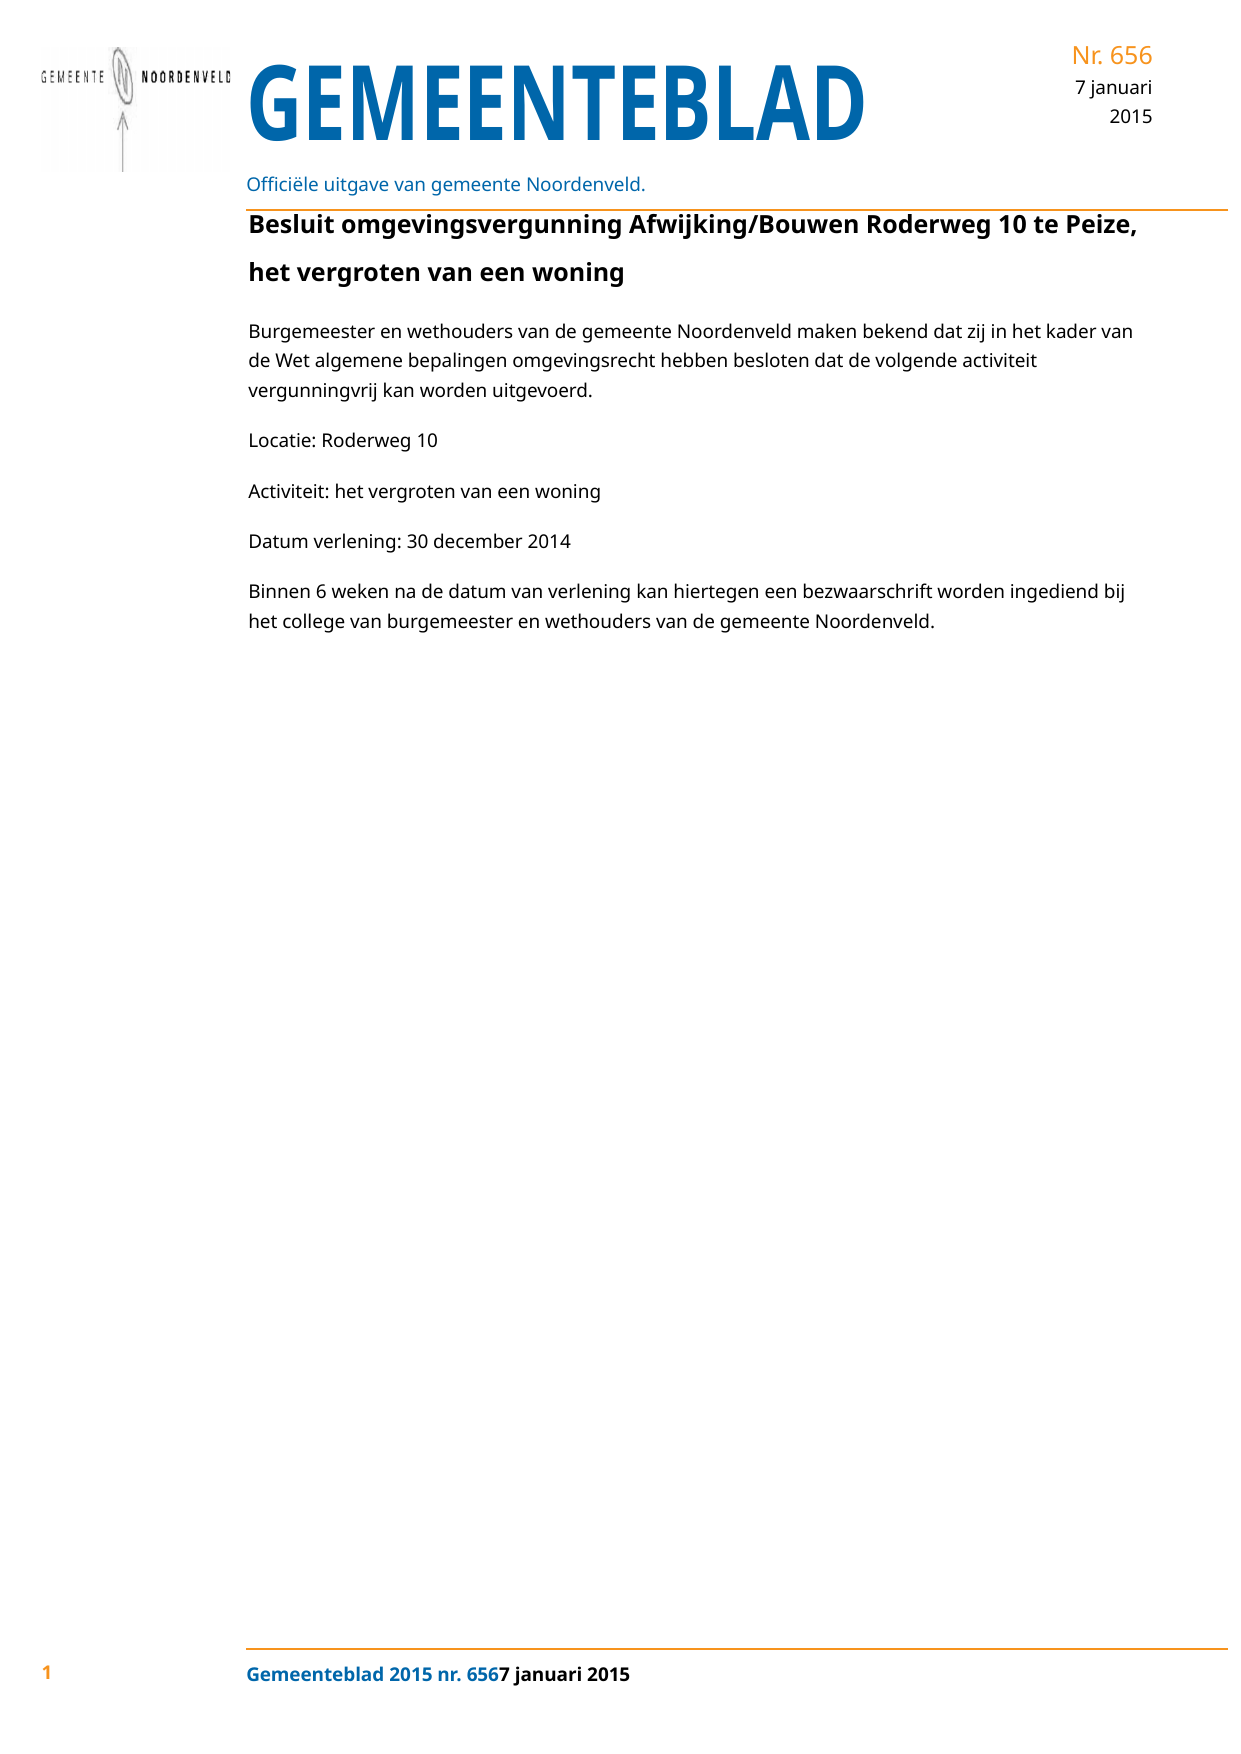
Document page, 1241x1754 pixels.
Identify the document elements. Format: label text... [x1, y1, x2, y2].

text Binnen 6 weken na de datum van verlening kan hiertegen een bezwaarschrift worden ingediend bij het college van burgemeester en wethouders van de gemeente Noordenveld. [248, 579, 1152, 634]
text Burgemeester en wethouders van de gemeente Noordenveld maken bekend dat zij in het kader van de Wet algemene bepalingen omgevingsrecht hebben besloten dat de volgende activiteit vergunningvrij kan worden uitgevoerd. [248, 318, 1152, 403]
text Activiteit: het vergroten van een woning [248, 478, 1152, 504]
text Besluit omgevingsvergunning Afwijking/Bouwen Roderweg 10 te Peize, het vergroten van een woning [248, 211, 1152, 288]
text Datum verlening: 30 december 2014 [248, 528, 1152, 554]
picture [41, 47, 231, 172]
text Locatie: Roderweg 10 [248, 427, 1152, 453]
